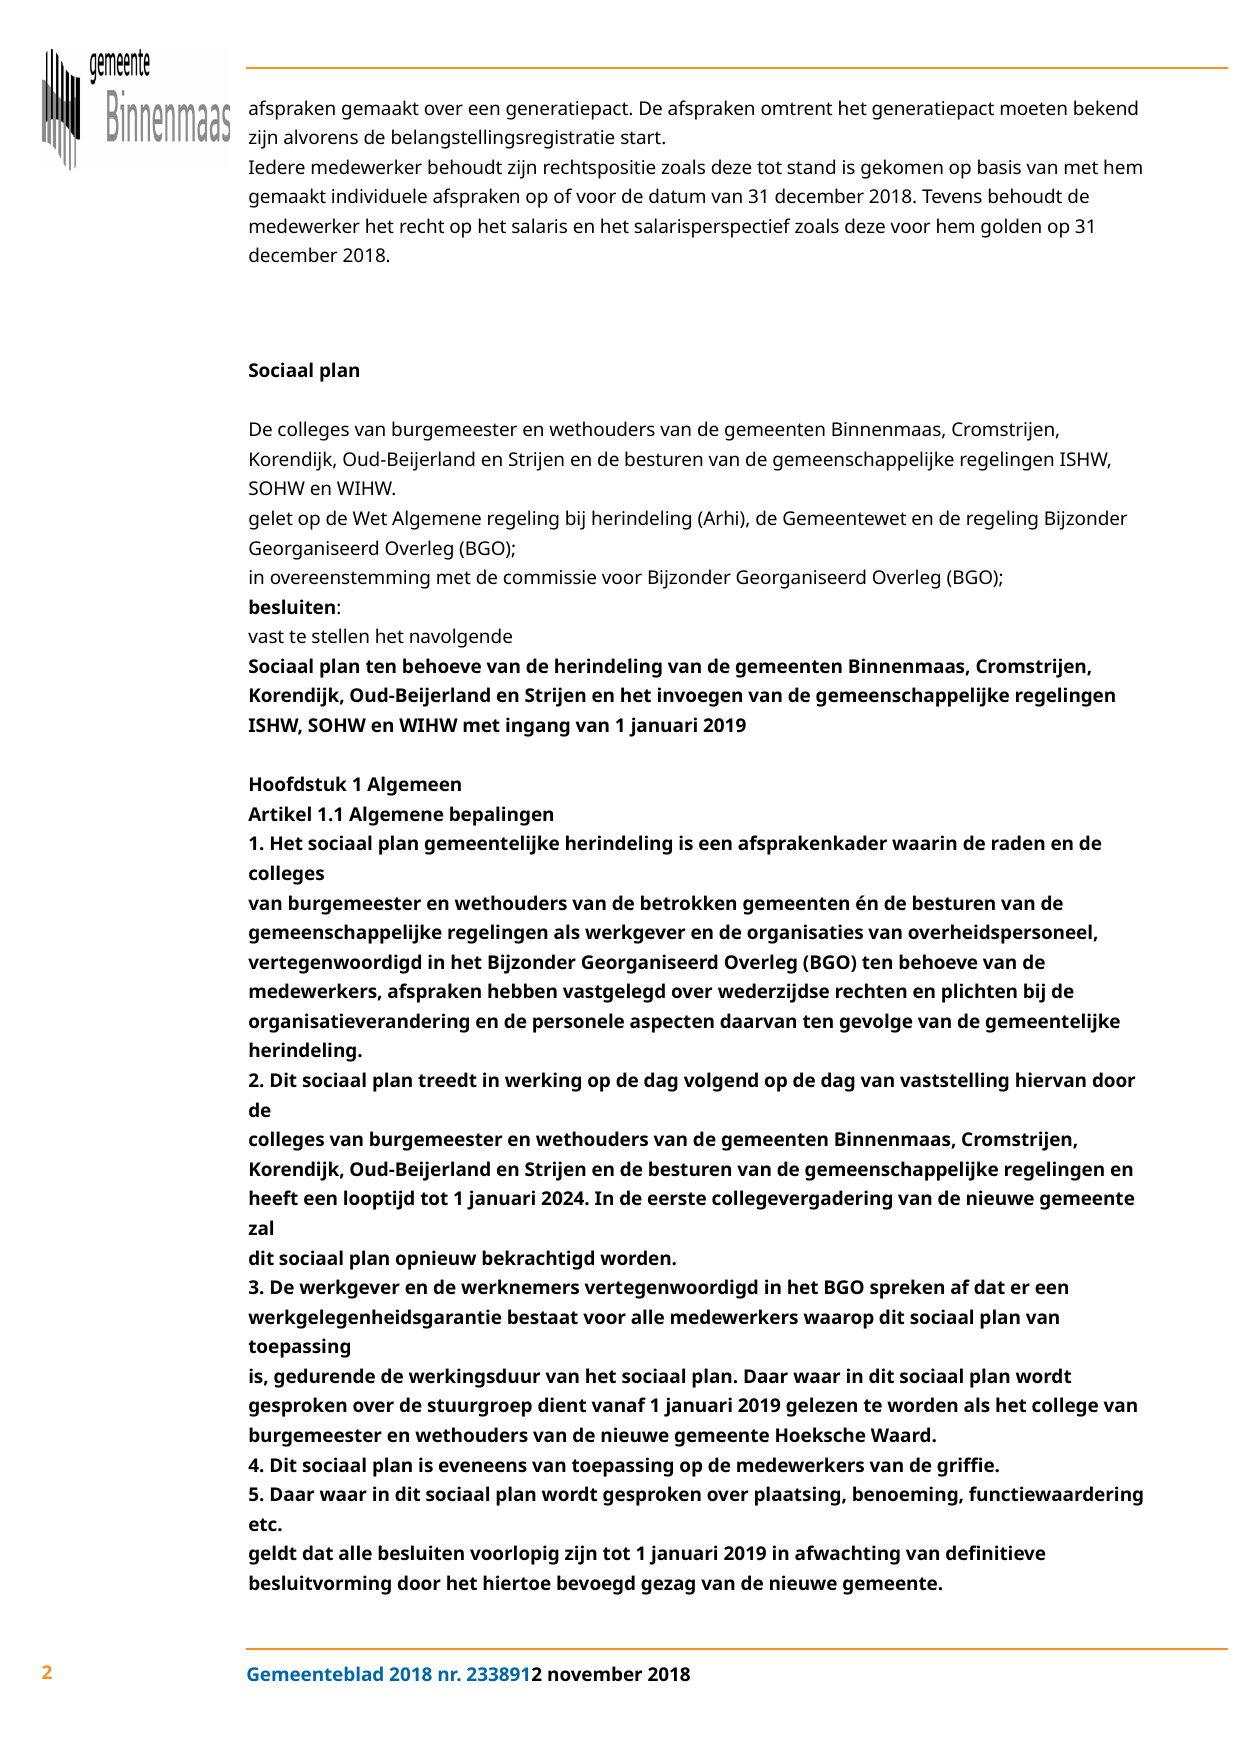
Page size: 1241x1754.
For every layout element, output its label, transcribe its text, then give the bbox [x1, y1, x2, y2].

text Hoofdstuk 1 Algemeen [248, 771, 1152, 797]
text colleges van burgemeester en wethouders van de gemeenten Binnenmaas, Cromstrijen, [248, 1126, 1152, 1152]
text organisatieverandering en de personele aspecten daarvan ten gevolge van de gemeentelijke [248, 1008, 1152, 1034]
text SOHW en WIHW. [248, 476, 1152, 501]
text 2. Dit sociaal plan treedt in werking op de dag volgend op de dag van vaststelling hiervan door de [248, 1067, 1152, 1122]
text burgemeester en wethouders van de nieuwe gemeente Hoeksche Waard. [248, 1422, 1152, 1448]
text medewerkers, afspraken hebben vastgelegd over wederzijdse rechten en plichten bij de [248, 978, 1152, 1004]
text in overeenstemming met de commissie voor Bijzonder Georganiseerd Overleg (BGO); [248, 564, 1152, 590]
text afspraken gemaakt over een generatiepact. De afspraken omtrent het generatiepact moeten bekend [248, 95, 1152, 121]
text ISHW, SOHW en WIHW met ingang van 1 januari 2019 [248, 712, 1152, 738]
text dit sociaal plan opnieuw bekrachtigd worden. [248, 1245, 1152, 1270]
text Sociaal plan ten behoeve van de herindeling van de gemeenten Binnenmaas, Cromstrijen, [248, 653, 1152, 679]
text is, gedurende de werkingsduur van het sociaal plan. Daar waar in dit sociaal plan wordt [248, 1363, 1152, 1389]
text gemeenschappelijke regelingen als werkgever en de organisaties van overheidspersoneel, [248, 919, 1152, 945]
text besluiten: [248, 594, 1152, 619]
text De colleges van burgemeester en wethouders van de gemeenten Binnenmaas, Cromstrijen, [248, 416, 1152, 442]
text Iedere medewerker behoudt zijn rechtspositie zoals deze tot stand is gekomen op basis van met hem [248, 154, 1152, 180]
text gesproken over de stuurgroep dient vanaf 1 januari 2019 gelezen te worden als het college van [248, 1393, 1152, 1418]
text vast te stellen het navolgende [248, 623, 1152, 649]
text Sociaal plan [248, 357, 1152, 383]
text 5. Daar waar in dit sociaal plan wordt gesproken over plaatsing, benoeming, functiewaardering etc. [248, 1481, 1152, 1537]
picture [41, 47, 231, 172]
text van burgemeester en wethouders van de betrokken gemeenten én de besturen van de [248, 890, 1152, 915]
text geldt dat alle besluiten voorlopig zijn tot 1 januari 2019 in afwachting van definitieve [248, 1541, 1152, 1566]
text 3. De werkgever en de werknemers vertegenwoordigd in het BGO spreken af dat er een [248, 1274, 1152, 1300]
text heeft een looptijd tot 1 januari 2024. In de eerste collegevergadering van de nieuwe gemeente zal [248, 1186, 1152, 1241]
text werkgelegenheidsgarantie bestaat voor alle medewerkers waarop dit sociaal plan van toepassing [248, 1304, 1152, 1359]
text herindeling. [248, 1038, 1152, 1063]
text 4. Dit sociaal plan is eveneens van toepassing op de medewerkers van de griffie. [248, 1452, 1152, 1477]
text Korendijk, Oud-Beijerland en Strijen en de besturen van de gemeenschappelijke regelingen en [248, 1156, 1152, 1182]
text december 2018. [248, 243, 1152, 268]
text 1. Het sociaal plan gemeentelijke herindeling is een afsprakenkader waarin de raden en de colleges [248, 831, 1152, 886]
text besluitvorming door het hiertoe bevoegd gezag van de nieuwe gemeente. [248, 1570, 1152, 1596]
text medewerker het recht op het salaris en het salarisperspectief zoals deze voor hem golden op 31 [248, 213, 1152, 239]
text zijn alvorens de belangstellingsregistratie start. [248, 124, 1152, 150]
text gelet op de Wet Algemene regeling bij herindeling (Arhi), de Gemeentewet en de regeling Bijzonder [248, 505, 1152, 531]
text gemaakt individuele afspraken op of voor de datum van 31 december 2018. Tevens behoudt de [248, 183, 1152, 209]
text Korendijk, Oud-Beijerland en Strijen en de besturen van de gemeenschappelijke regelingen ISHW, [248, 446, 1152, 472]
text Korendijk, Oud-Beijerland en Strijen en het invoegen van de gemeenschappelijke regelingen [248, 683, 1152, 708]
text Artikel 1.1 Algemene bepalingen [248, 801, 1152, 827]
text vertegenwoordigd in het Bijzonder Georganiseerd Overleg (BGO) ten behoeve van de [248, 949, 1152, 974]
text Georganiseerd Overleg (BGO); [248, 535, 1152, 560]
